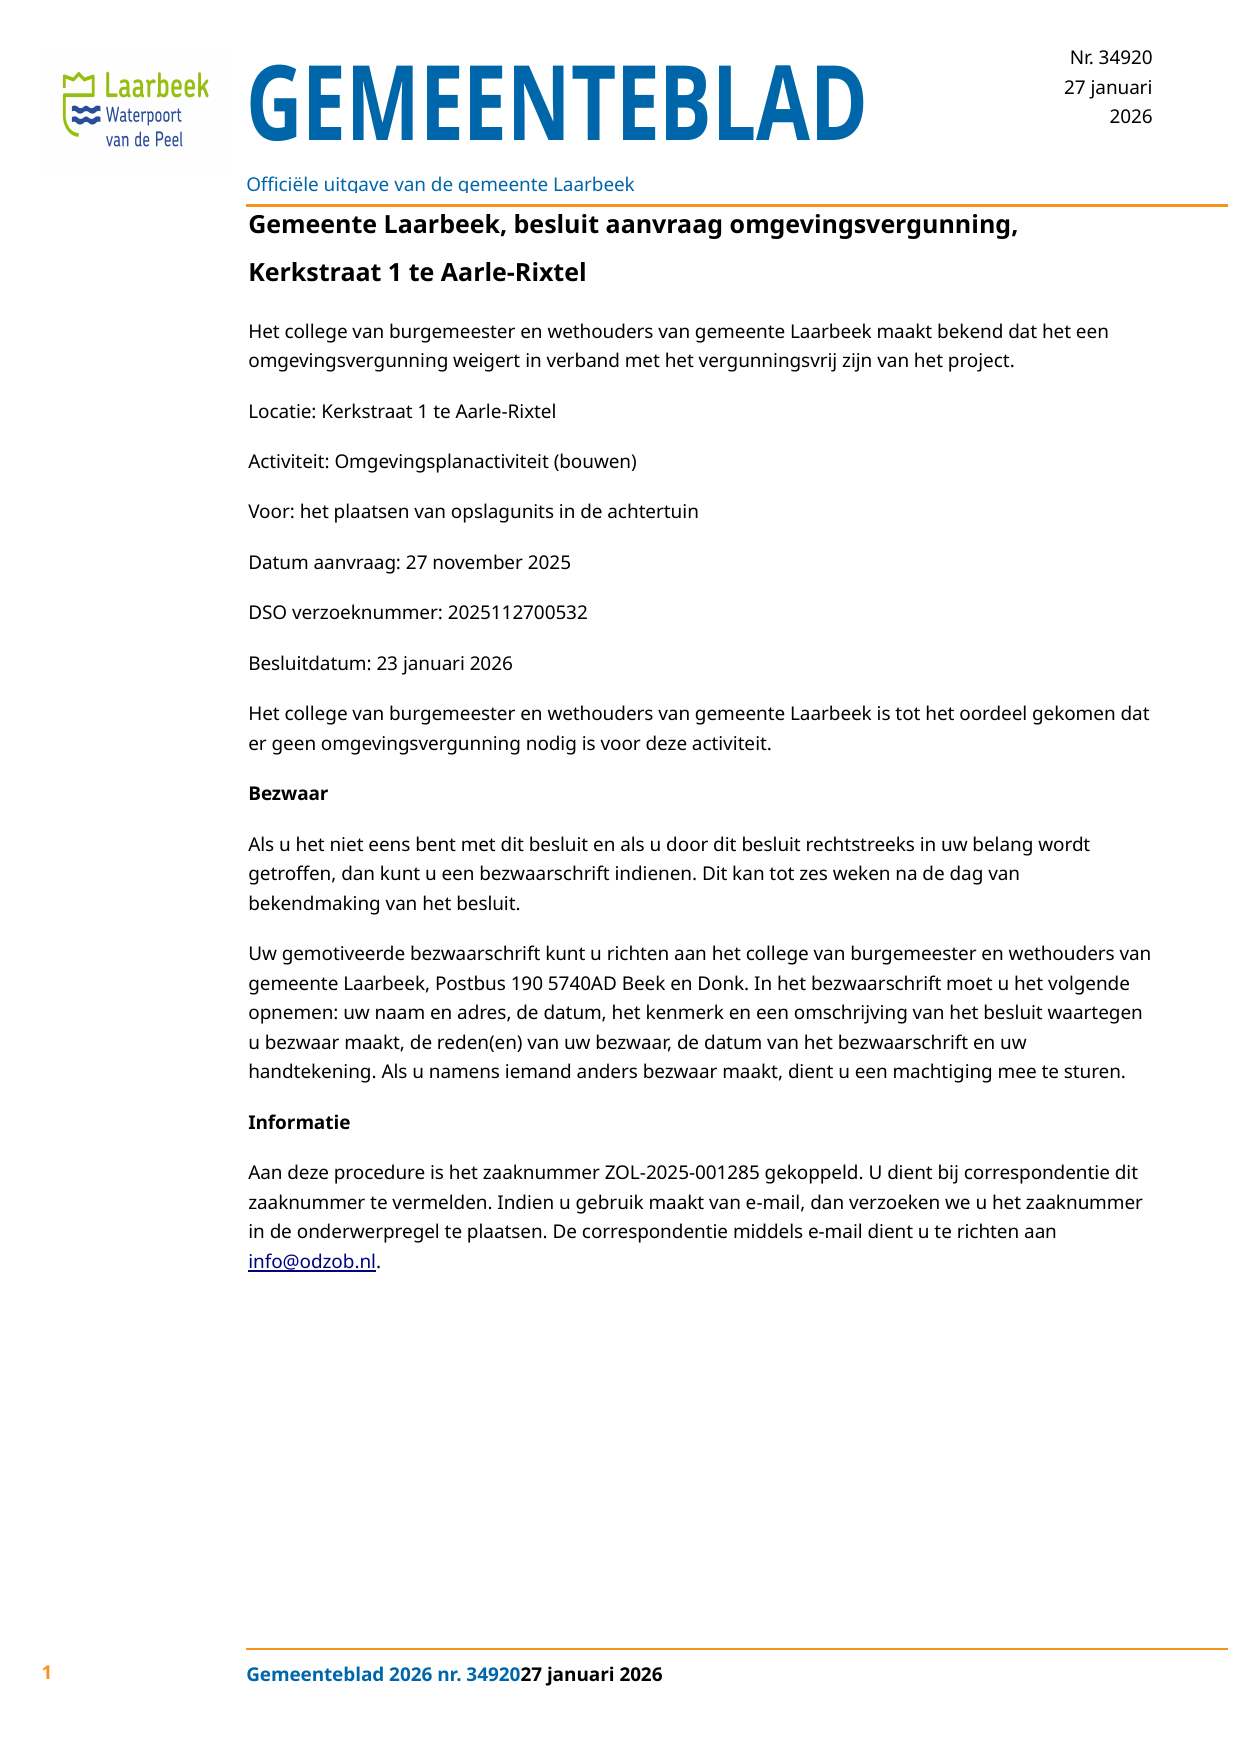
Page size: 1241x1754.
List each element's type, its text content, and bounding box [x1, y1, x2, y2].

text Aan deze procedure is het zaaknummer ZOL-2025-001285 gekoppeld. U dient bij correspondentie dit zaaknummer te vermelden. Indien u gebruik maakt van e-mail, dan verzoeken we u het zaaknummer in de onderwerpregel te plaatsen. De correspondentie middels e-mail dient u te richten aan info@odzob.nl. [248, 1159, 1152, 1274]
text Het college van burgemeester en wethouders van gemeente Laarbeek maakt bekend dat het een omgevingsvergunning weigert in verband met het vergunningsvrij zijn van het project. [248, 318, 1152, 373]
text Als u het niet eens bent met dit besluit en als u door dit besluit rechtstreeks in uw belang wordt getroffen, dan kunt u een bezwaarschrift indienen. Dit kan tot zes weken na de dag van bekendmaking van het besluit. [248, 831, 1152, 916]
text Het college van burgemeester en wethouders van gemeente Laarbeek is tot het oordeel gekomen dat er geen omgevingsvergunning nodig is voor deze activiteit. [248, 700, 1152, 756]
text Gemeente Laarbeek, besluit aanvraag omgevingsvergunning, Kerkstraat 1 te Aarle-Rixtel [248, 207, 1152, 288]
text Voor: het plaatsen van opslagunits in de achtertuin [248, 499, 1152, 524]
text Informatie [248, 1109, 1152, 1135]
text Besluitdatum: 23 januari 2026 [248, 650, 1152, 676]
text Bezwaar [248, 780, 1152, 806]
text Datum aanvraag: 27 november 2025 [248, 549, 1152, 575]
text Locatie: Kerkstraat 1 te Aarle-Rixtel [248, 398, 1152, 424]
text Activiteit: Omgevingsplanactiviteit (bouwen) [248, 448, 1152, 474]
text Uw gemotiveerde bezwaarschrift kunt u richten aan het college van burgemeester en wethouders van gemeente Laarbeek, Postbus 190 5740AD Beek en Donk. In het bezwaarschrift moet u het volgende opnemen: uw naam en adres, de datum, het kenmerk en een omschrijving van het besluit waartegen u bezwaar maakt, de reden(en) van uw bezwaar, de datum van het bezwaarschrift en uw handtekening. Als u namens iemand anders bezwaar maakt, dient u een machtiging mee te sturen. [248, 940, 1152, 1084]
text DSO verzoeknummer: 2025112700532 [248, 599, 1152, 625]
picture [41, 47, 231, 172]
